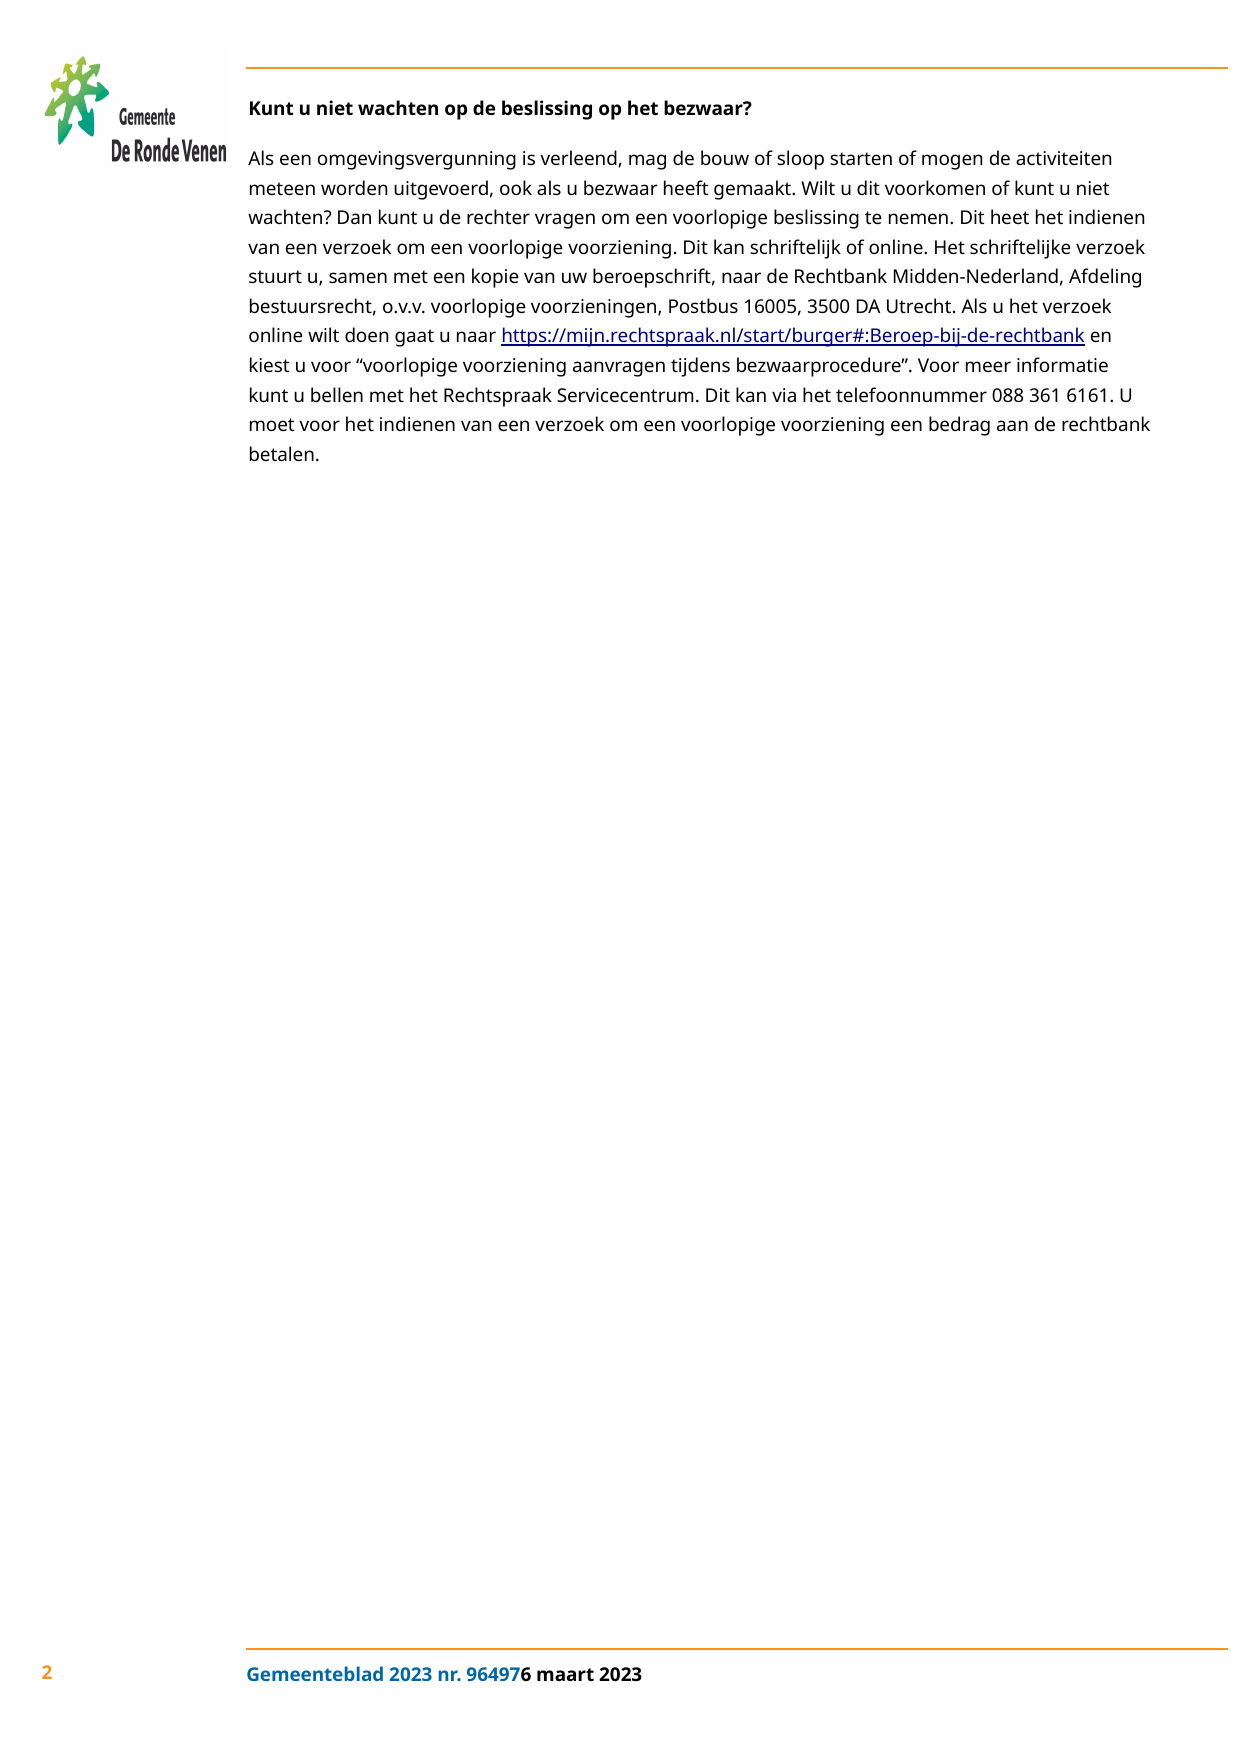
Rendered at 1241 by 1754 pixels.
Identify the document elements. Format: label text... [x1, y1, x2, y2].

text Kunt u niet wachten op de beslissing op het bezwaar? [248, 95, 1152, 121]
picture [41, 47, 231, 172]
text Als een omgevingsvergunning is verleend, mag de bouw of sloop starten of mogen de activiteiten meteen worden uitgevoerd, ook als u bezwaar heeft gemaakt. Wilt u dit voorkomen of kunt u niet wachten? Dan kunt u de rechter vragen om een voorlopige beslissing te nemen. Dit heet het indienen van een verzoek om een voorlopige voorziening. Dit kan schriftelijk of online. Het schriftelijke verzoek stuurt u, samen met een kopie van uw beroepschrift, naar de Rechtbank Midden-Nederland, Afdeling bestuursrecht, o.v.v. voorlopige voorzieningen, Postbus 16005, 3500 DA Utrecht. Als u het verzoek online wilt doen gaat u naar https://mijn.rechtspraak.nl/start/burger#:Beroep-bij-de-rechtbank en kiest u voor “voorlopige voorziening aanvragen tijdens bezwaarprocedure”. Voor meer informatie kunt u bellen met het Rechtspraak Servicecentrum. Dit kan via het telefoonnummer 088 361 6161. U moet voor het indienen van een verzoek om een voorlopige voorziening een bedrag aan de rechtbank betalen. [248, 145, 1152, 467]
